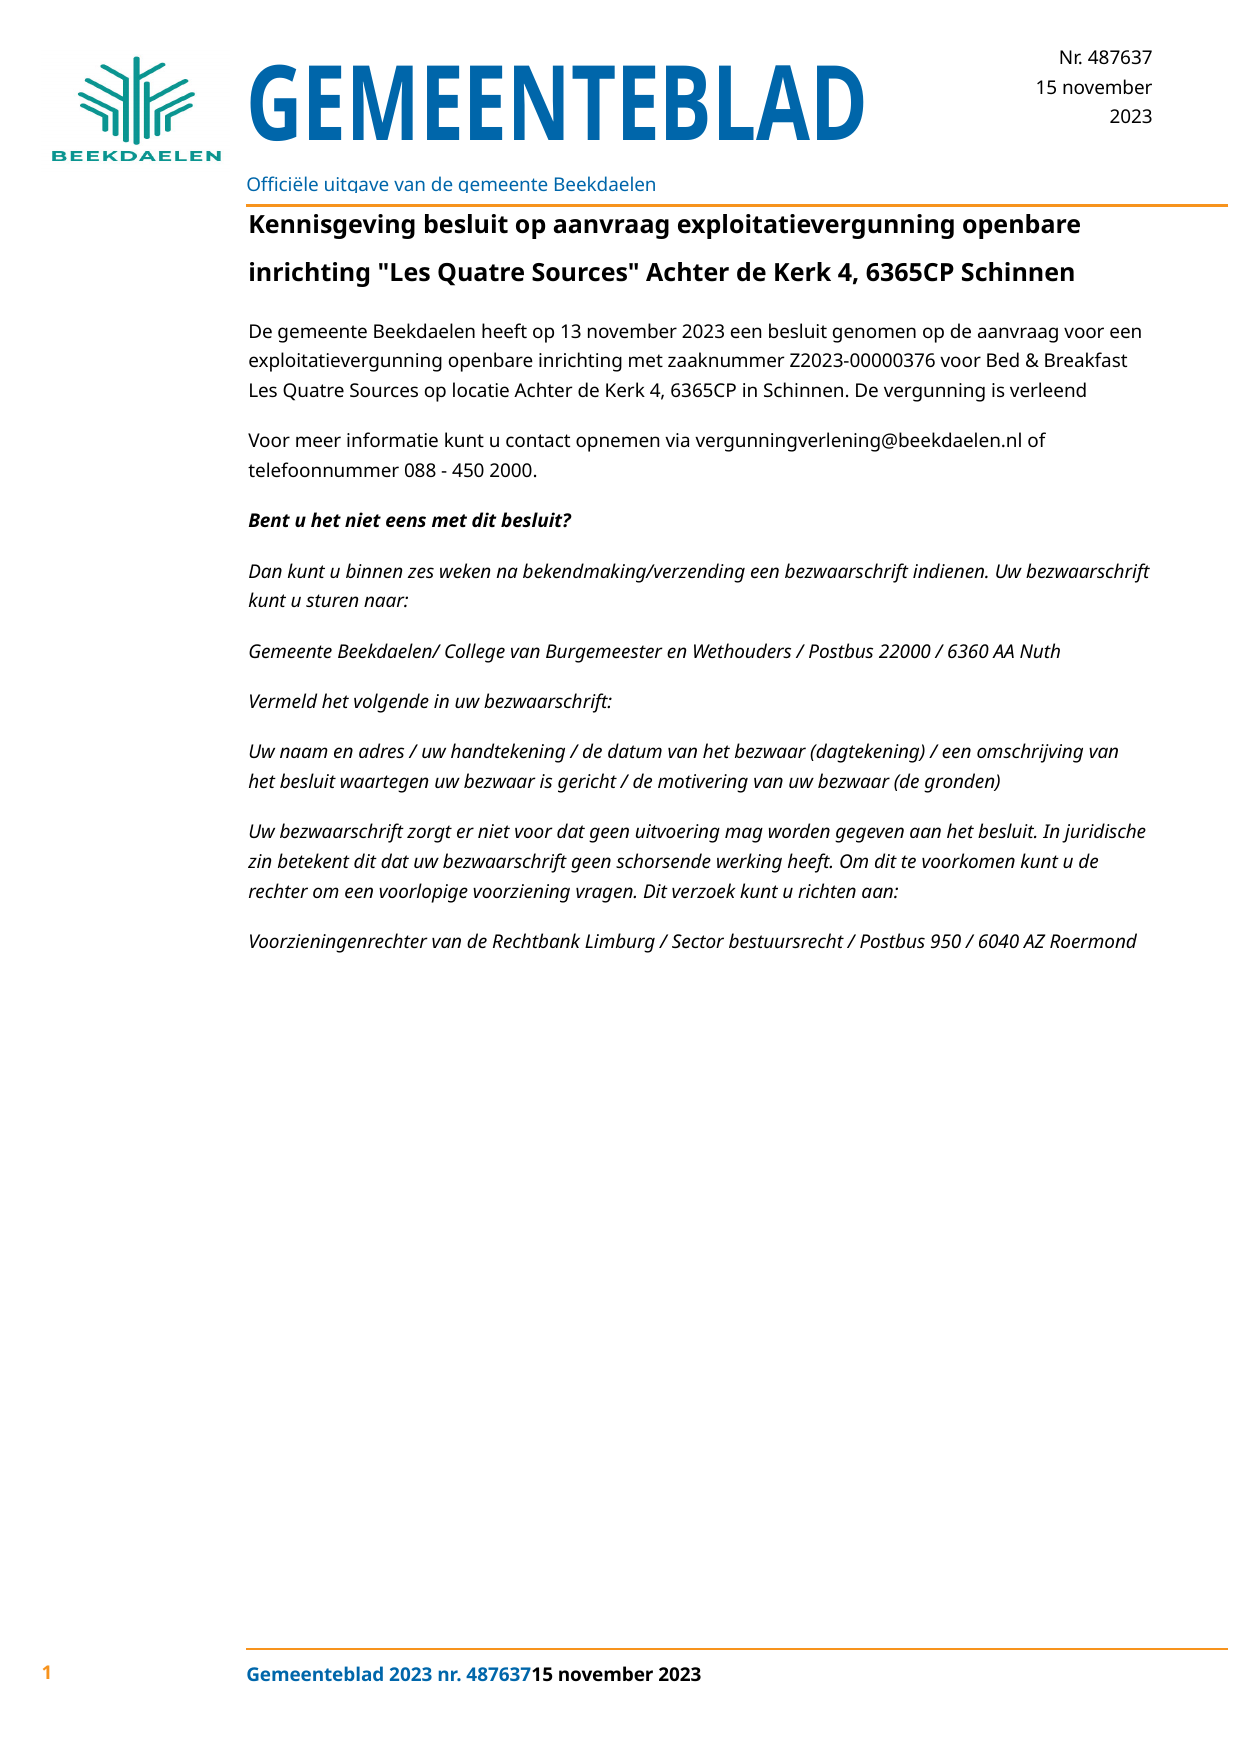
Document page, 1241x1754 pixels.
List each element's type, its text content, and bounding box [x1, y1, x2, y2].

text Gemeente Beekdaelen/ College van Burgemeester en Wethouders / Postbus 22000 / 6360 AA Nuth [248, 638, 1152, 664]
text Uw naam en adres / uw handtekening / de datum van het bezwaar (dagtekening) / een omschrijving van het besluit waartegen uw bezwaar is gericht / de motivering van uw bezwaar (de gronden) [248, 739, 1152, 794]
text Bent u het niet eens met dit besluit? [248, 507, 1152, 533]
picture [41, 47, 231, 172]
text Vermeld het volgende in uw bezwaarschrift: [248, 688, 1152, 714]
text Uw bezwaarschrift zorgt er niet voor dat geen uitvoering mag worden gegeven aan het besluit. In juridische zin betekent dit dat uw bezwaarschrift geen schorsende werking heeft. Om dit te voorkomen kunt u de rechter om een voorlopige voorziening vragen. Dit verzoek kunt u richten aan: [248, 819, 1152, 904]
text Voorzieningenrechter van de Rechtbank Limburg / Sector bestuursrecht / Postbus 950 / 6040 AZ Roermond [248, 928, 1152, 954]
text Voor meer informatie kunt u contact opnemen via vergunningverlening@beekdaelen.nl of telefoonnummer 088 - 450 2000. [248, 427, 1152, 483]
text Kennisgeving besluit op aanvraag exploitatievergunning openbare inrichting "Les Quatre Sources" Achter de Kerk 4, 6365CP Schinnen [248, 207, 1152, 288]
text De gemeente Beekdaelen heeft op 13 november 2023 een besluit genomen op de aanvraag voor een exploitatievergunning openbare inrichting met zaaknummer Z2023-00000376 voor Bed & Breakfast Les Quatre Sources op locatie Achter de Kerk 4, 6365CP in Schinnen. De vergunning is verleend [248, 318, 1152, 403]
text Dan kunt u binnen zes weken na bekendmaking/verzending een bezwaarschrift indienen. Uw bezwaarschrift kunt u sturen naar: [248, 558, 1152, 613]
